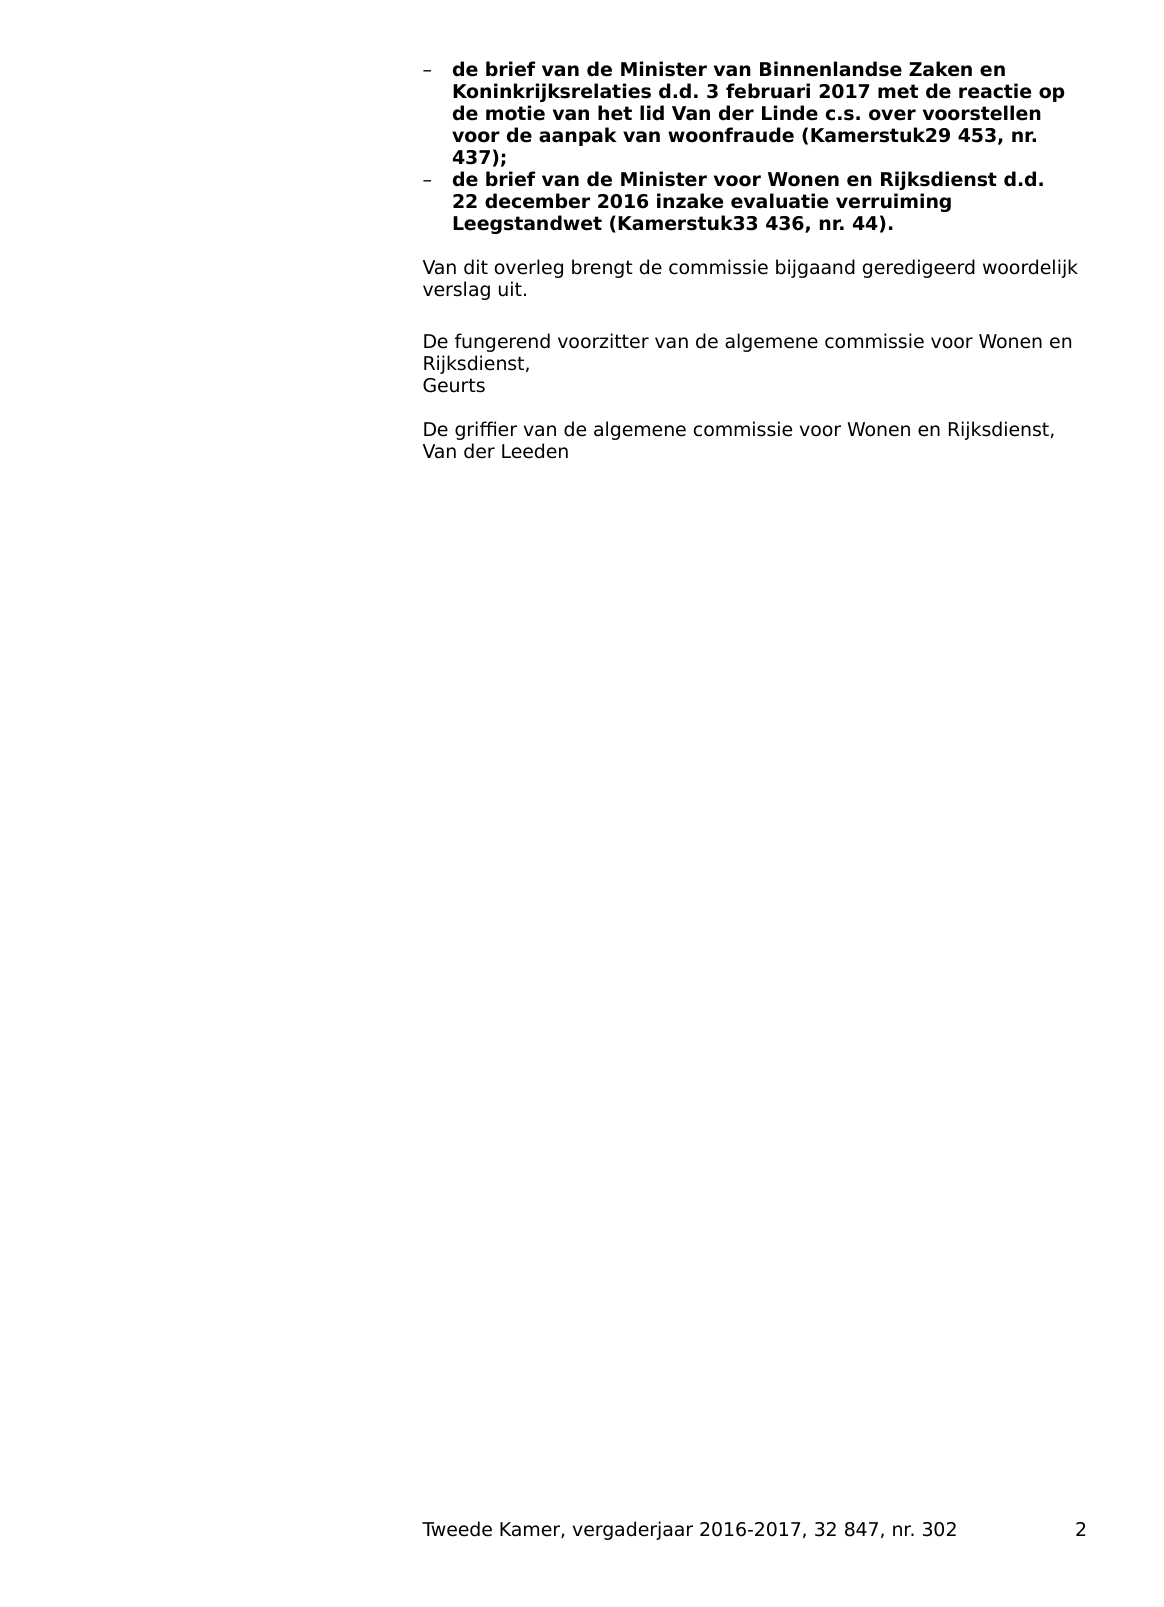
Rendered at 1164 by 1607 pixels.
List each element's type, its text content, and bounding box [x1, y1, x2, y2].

text – de brief van de Minister voor Wonen en Rijksdienst d.d. 22 december 2016 inzake evaluatie verruiming Leegstandwet (Kamerstuk33 436, nr. 44). [422, 169, 1087, 235]
text Van dit overleg brengt de commissie bijgaand geredigeerd woordelijk verslag uit. [422, 257, 1087, 301]
text De griffier van de algemene commissie voor Wonen en Rijksdienst, Van der Leeden [422, 419, 1087, 463]
text – de brief van de Minister van Binnenlandse Zaken en Koninkrijksrelaties d.d. 3 februari 2017 met de reactie op de motie van het lid Van der Linde c.s. over voorstellen voor de aanpak van woonfraude (Kamerstuk29 453, nr. 437); [422, 59, 1087, 169]
text De fungerend voorzitter van de algemene commissie voor Wonen en Rijksdienst, Geurts [422, 331, 1087, 397]
